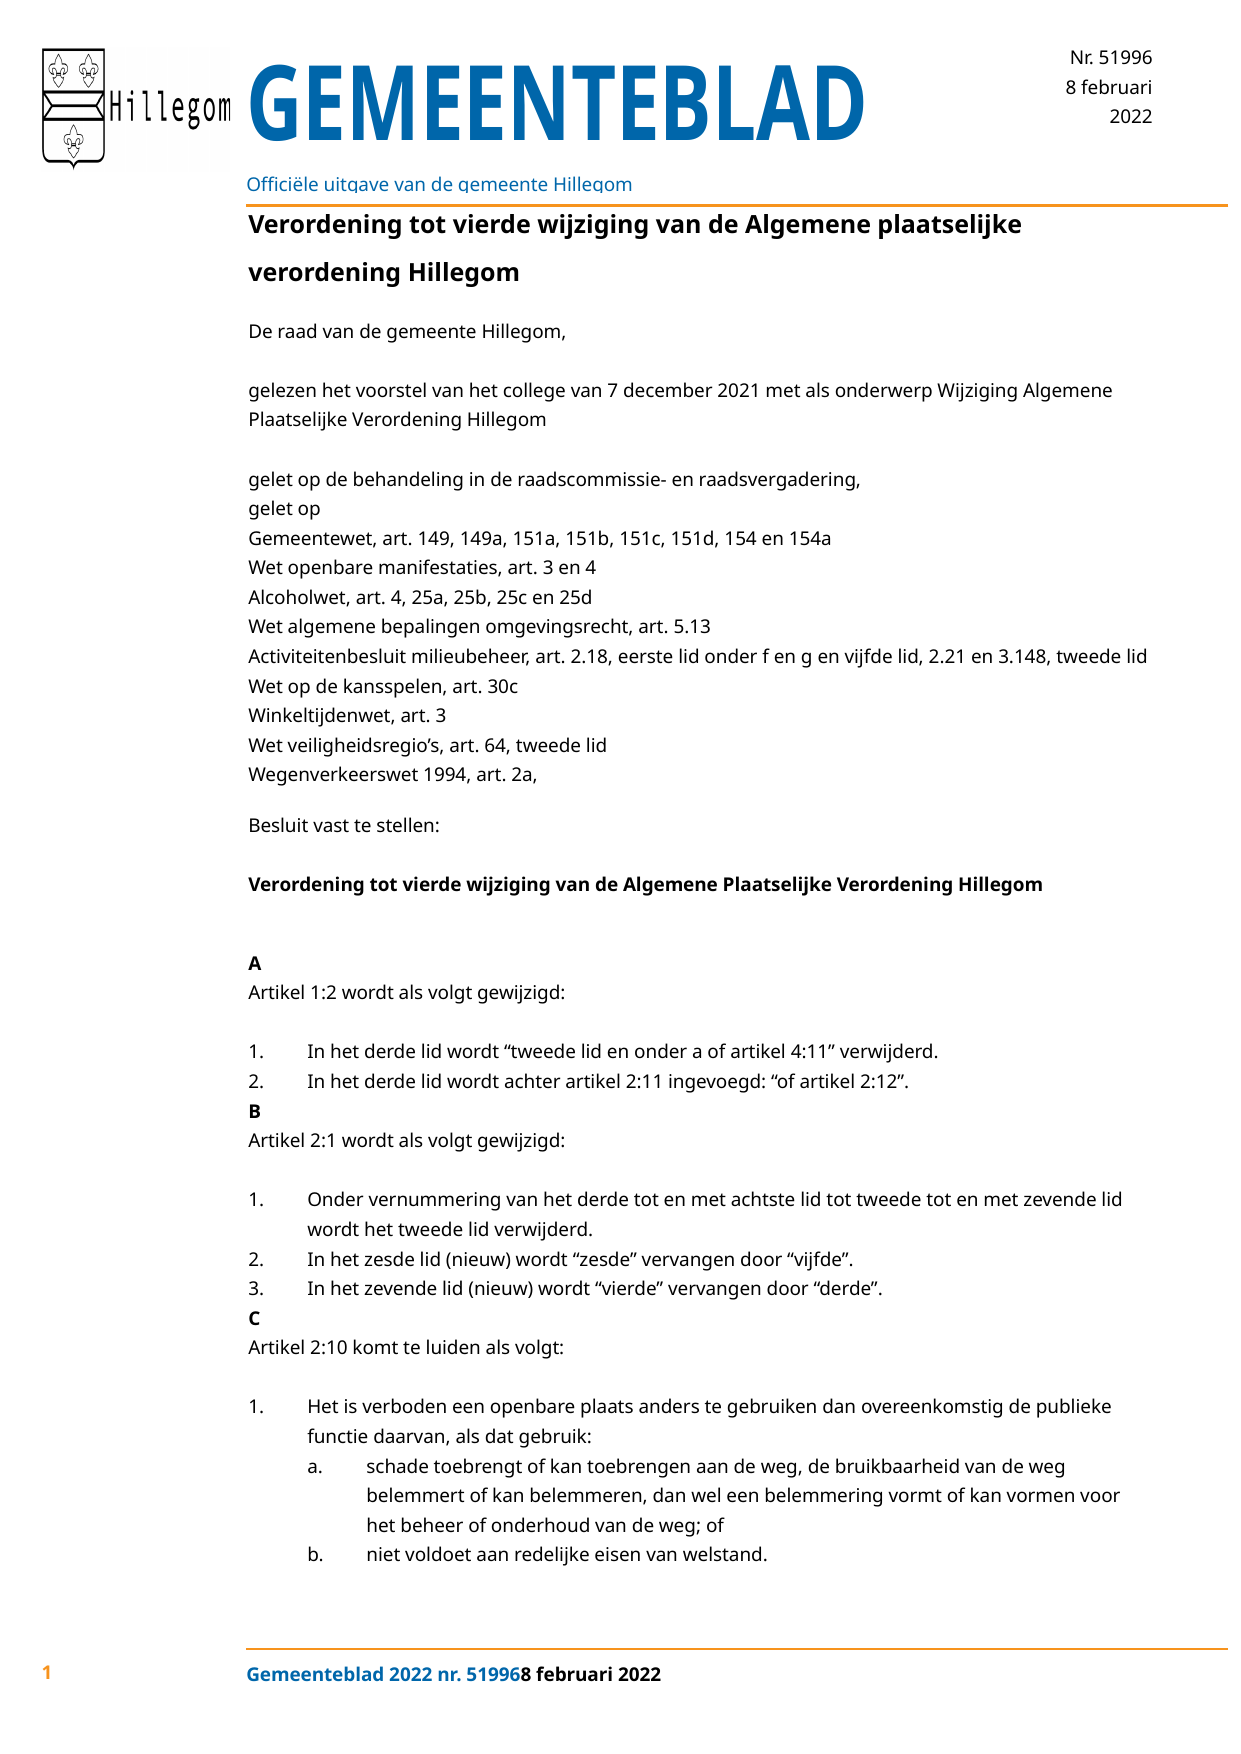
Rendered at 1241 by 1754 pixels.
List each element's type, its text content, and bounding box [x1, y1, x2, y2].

text Wegenverkeerswet 1994, art. 2a, [248, 762, 1152, 787]
text gelezen het voorstel van het college van 7 december 2021 met als onderwerp Wijziging Algemene Plaatselijke Verordening Hillegom [248, 377, 1152, 432]
list In het zesde lid (nieuw) wordt “zesde” vervangen door “vijfde”. [248, 1246, 1152, 1272]
text Wet veiligheidsregio’s, art. 64, tweede lid [248, 732, 1152, 758]
text Besluit vast te stellen: [248, 812, 1152, 838]
list In het derde lid wordt “tweede lid en onder a of artikel 4:11” verwijderd. [248, 1039, 1152, 1064]
text Wet openbare manifestaties, art. 3 en 4 [248, 554, 1152, 580]
text Artikel 2:10 komt te luiden als volgt: [248, 1334, 1152, 1360]
text Activiteitenbesluit milieubeheer, art. 2.18, eerste lid onder f en g en vijfde lid, 2.21 en 3.148, tweede lid [248, 643, 1152, 669]
text Winkeltijdenwet, art. 3 [248, 702, 1152, 728]
text De raad van de gemeente Hillegom, [248, 318, 1152, 344]
text Wet algemene bepalingen omgevingsrecht, art. 5.13 [248, 614, 1152, 639]
list In het derde lid wordt achter artikel 2:11 ingevoegd: “of artikel 2:12”. [248, 1068, 1152, 1094]
list niet voldoet aan redelijke eisen van welstand. [307, 1542, 1152, 1567]
text Verordening tot vierde wijziging van de Algemene plaatselijke verordening Hillegom [248, 207, 1152, 288]
text A [248, 950, 1152, 976]
text B [248, 1098, 1152, 1124]
list In het zevende lid (nieuw) wordt “vierde” vervangen door “derde”. [248, 1275, 1152, 1301]
list schade toebrengt of kan toebrengen aan de weg, de bruikbaarheid van de weg belemmert of kan belemmeren, dan wel een belemmering vormt of kan vormen voor het beheer of onderhoud van de weg; of [307, 1453, 1152, 1538]
text C [248, 1305, 1152, 1331]
text Artikel 2:1 wordt als volgt gewijzigd: [248, 1127, 1152, 1153]
text Alcoholwet, art. 4, 25a, 25b, 25c en 25d [248, 584, 1152, 610]
list Onder vernummering van het derde tot en met achtste lid tot tweede tot en met zevende lid wordt het tweede lid verwijderd. [248, 1187, 1152, 1242]
text gelet op de behandeling in de raadscommissie- en raadsvergadering, [248, 466, 1152, 492]
text Verordening tot vierde wijziging van de Algemene Plaatselijke Verordening Hillegom [248, 871, 1152, 897]
text gelet op [248, 495, 1152, 521]
text Artikel 1:2 wordt als volgt gewijzigd: [248, 979, 1152, 1005]
list Het is verboden een openbare plaats anders te gebruiken dan overeenkomstig de publieke functie daarvan, als dat gebruik: [248, 1394, 1152, 1449]
text Gemeentewet, art. 149, 149a, 151a, 151b, 151c, 151d, 154 en 154a [248, 525, 1152, 551]
text Wet op de kansspelen, art. 30c [248, 673, 1152, 699]
picture [41, 47, 231, 172]
